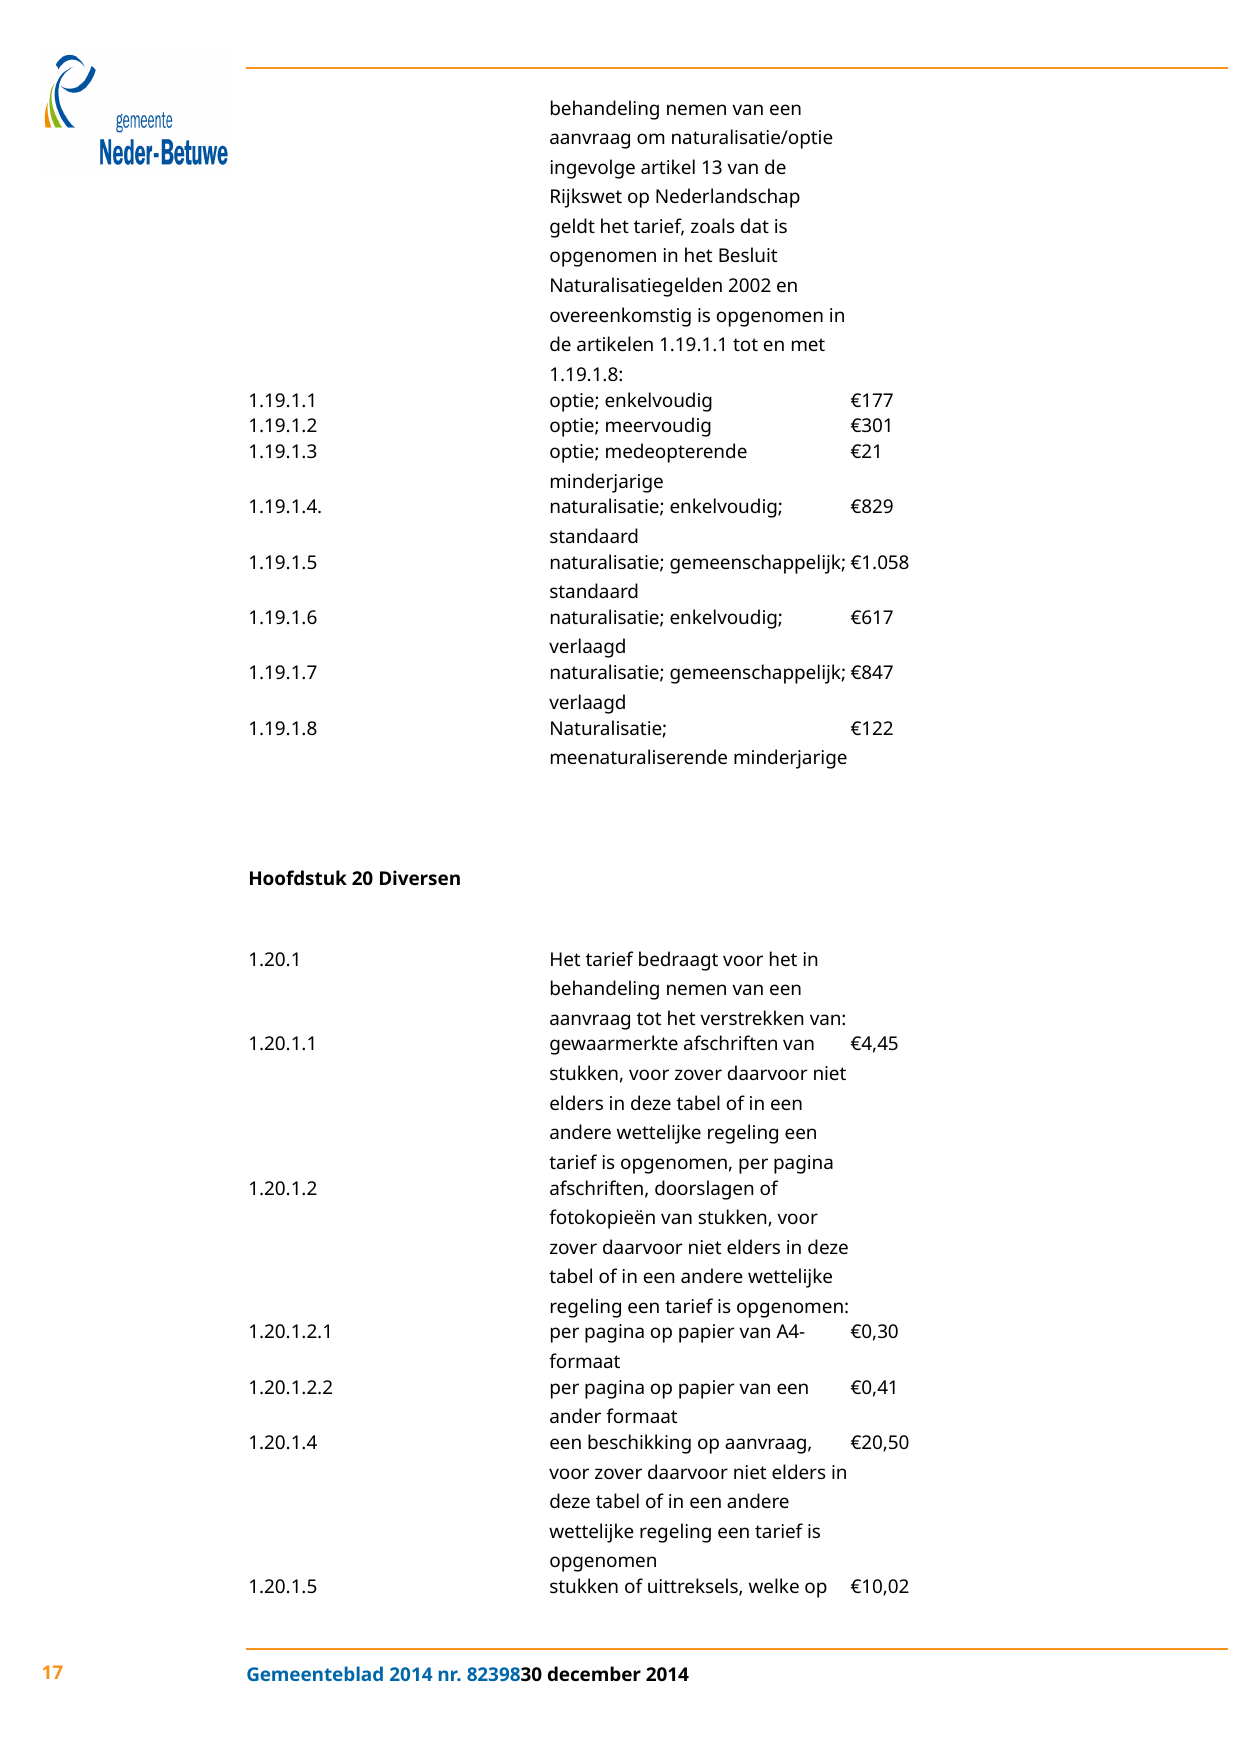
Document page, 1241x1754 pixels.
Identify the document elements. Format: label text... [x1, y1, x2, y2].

table_cell 1.19.1.5 [248, 549, 549, 604]
table_cell 1.19.1.2 [248, 413, 549, 438]
picture [41, 47, 231, 172]
table_cell €10,02 [850, 1574, 1152, 1599]
table_cell €829 [850, 494, 1152, 549]
table_cell €0,30 [850, 1319, 1152, 1374]
table_cell [850, 946, 1152, 1031]
table_cell €0,41 [850, 1374, 1152, 1429]
table_cell naturalisatie; enkelvoudig; verlaagd [549, 604, 850, 659]
table_cell 1.19.1.4. [248, 494, 549, 549]
table_cell [850, 1175, 1152, 1319]
table_cell 1.19.1.3 [248, 438, 549, 493]
table_cell naturalisatie; gemeenschappelijk; standaard [549, 549, 850, 604]
table_cell een beschikking op aanvraag, voor zover daarvoor niet elders in deze tabel of in een andere wettelijke regeling een tarief is opgenomen [549, 1429, 850, 1573]
table_cell €1.058 [850, 549, 1152, 604]
table_header [248, 920, 549, 946]
table_cell 1.19.1.6 [248, 604, 549, 659]
table_cell 1.20.1.2 [248, 1175, 549, 1319]
table_cell 1.20.1.1 [248, 1031, 549, 1175]
table_cell gewaarmerkte afschriften van stukken, voor zover daarvoor niet elders in deze tabel of in een andere wettelijke regeling een tarief is opgenomen, per pagina [549, 1031, 850, 1175]
table_cell optie; enkelvoudig [549, 387, 850, 412]
table_cell 1.20.1.2.1 [248, 1319, 549, 1374]
table_header behandeling nemen van een aanvraag om naturalisatie/optie ingevolge artikel 13 van de Rijkswet op Nederlandschap geldt het tarief, zoals dat is opgenomen in het Besluit Naturalisatiegelden 2002 en overeenkomstig is opgenomen in de artikelen 1.19.1.1 tot en met 1.19.1.8: [549, 95, 850, 387]
table_cell Het tarief bedraagt voor het in behandeling nemen van een aanvraag tot het verstrekken van: [549, 946, 850, 1031]
table_cell optie; medeopterende minderjarige [549, 438, 850, 493]
table_cell afschriften, doorslagen of fotokopieën van stukken, voor zover daarvoor niet elders in deze tabel of in een andere wettelijke regeling een tarief is opgenomen: [549, 1175, 850, 1319]
table_cell optie; meervoudig [549, 413, 850, 438]
table_cell 1.19.1.7 [248, 660, 549, 715]
table_cell €122 [850, 715, 1152, 770]
table_cell Naturalisatie; meenaturaliserende minderjarige [549, 715, 850, 770]
table_cell 1.19.1.1 [248, 387, 549, 412]
table_cell €4,45 [850, 1031, 1152, 1175]
table_cell 1.20.1.2.2 [248, 1374, 549, 1429]
table_cell €177 [850, 387, 1152, 412]
table_cell €847 [850, 660, 1152, 715]
table_cell stukken of uittreksels, welke op [549, 1574, 850, 1599]
table_cell per pagina op papier van A4-formaat [549, 1319, 850, 1374]
table_header [549, 920, 850, 946]
table_header [850, 95, 1152, 387]
table_cell €20,50 [850, 1429, 1152, 1573]
table_cell €617 [850, 604, 1152, 659]
table_cell naturalisatie; enkelvoudig; standaard [549, 494, 850, 549]
table_cell €301 [850, 413, 1152, 438]
table_cell 1.20.1 [248, 946, 549, 1031]
table_cell €21 [850, 438, 1152, 493]
table_cell per pagina op papier van een ander formaat [549, 1374, 850, 1429]
text Hoofdstuk 20 Diversen [248, 865, 1152, 890]
table_header [850, 920, 1152, 946]
table_header [248, 95, 549, 387]
table_cell naturalisatie; gemeenschappelijk; verlaagd [549, 660, 850, 715]
table_cell 1.20.1.5 [248, 1574, 549, 1599]
table_cell 1.19.1.8 [248, 715, 549, 770]
table_cell 1.20.1.4 [248, 1429, 549, 1573]
